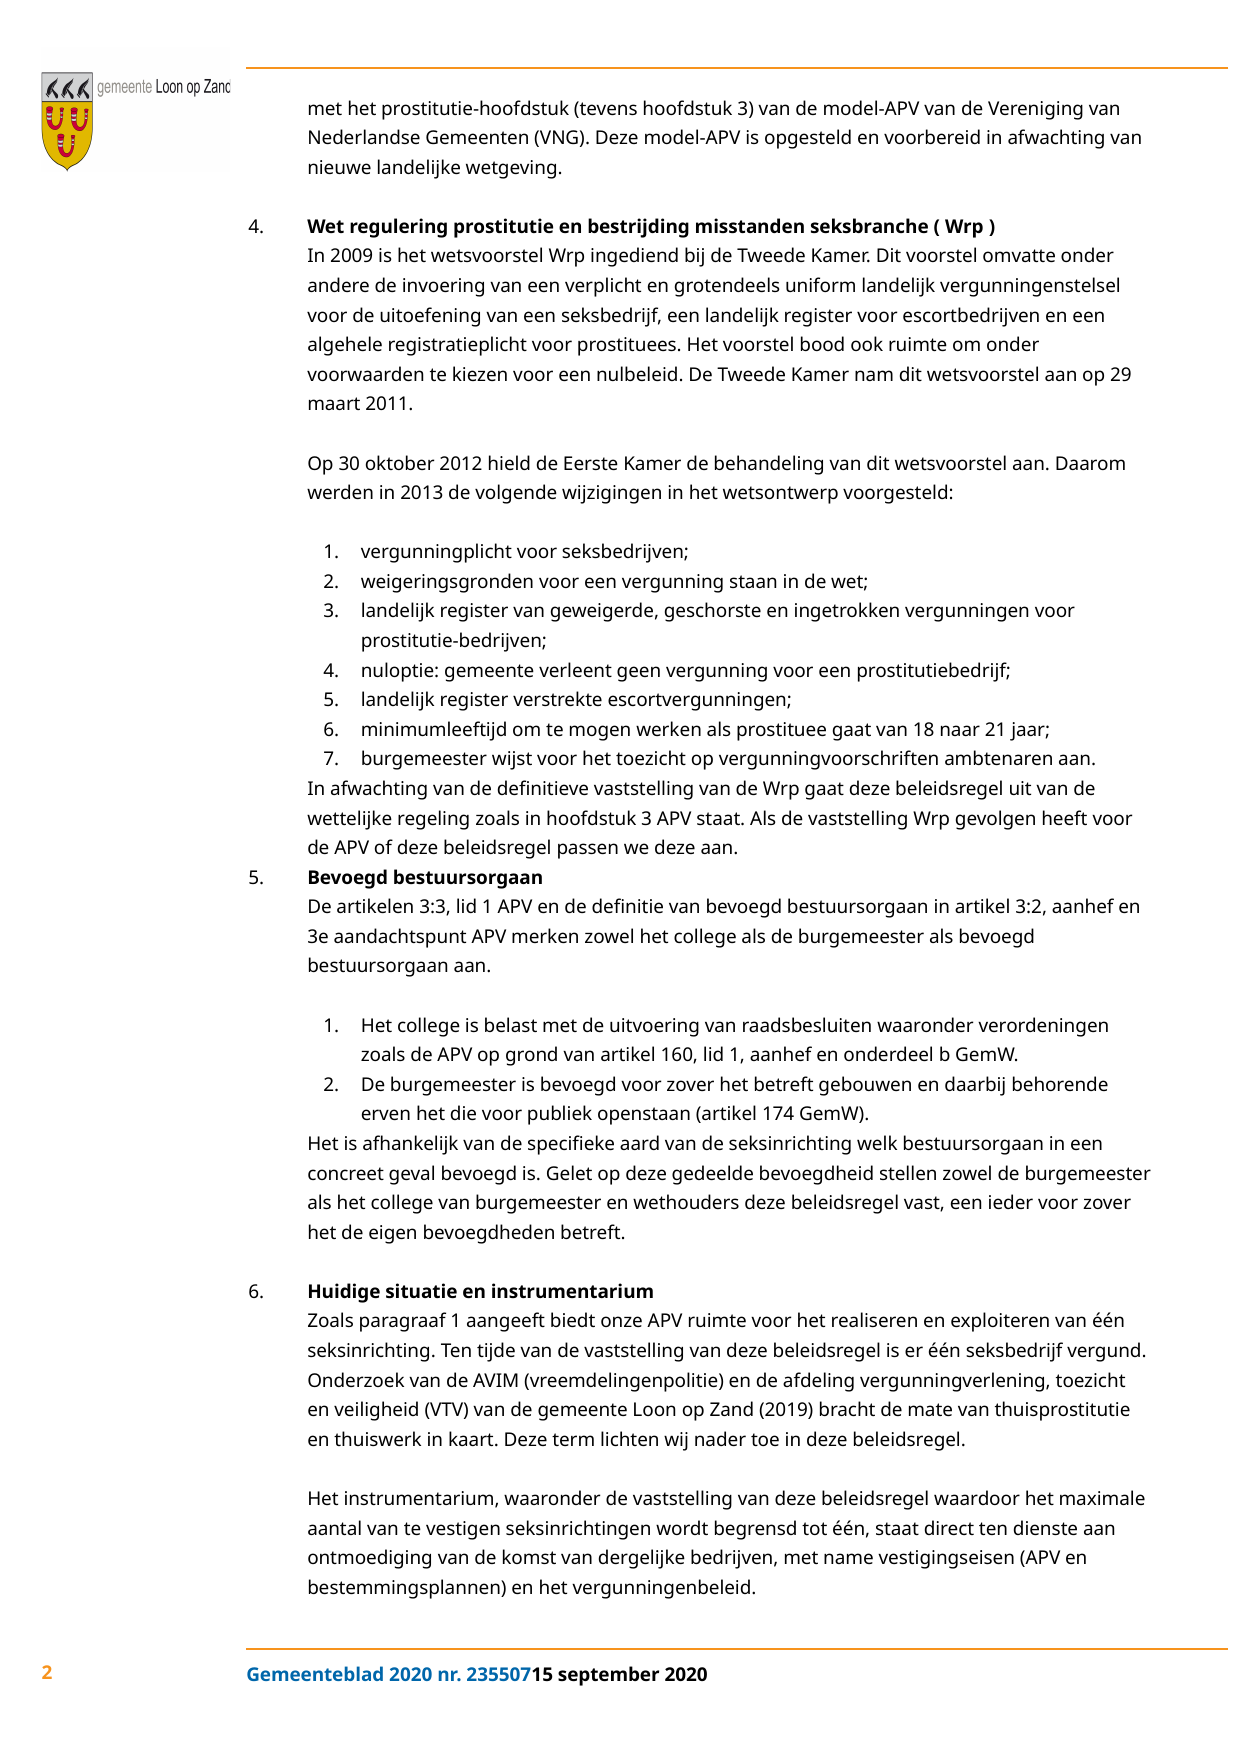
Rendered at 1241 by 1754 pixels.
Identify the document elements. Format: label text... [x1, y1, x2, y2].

list Zoals paragraaf 1 aangeeft biedt onze APV ruimte voor het realiseren en exploiteren van één seksinrichting. Ten tijde van de vaststelling van deze beleidsregel is er één seksbedrijf vergund. Onderzoek van de AVIM (vreemdelingenpolitie) en de afdeling vergunningverlening, toezicht en veiligheid (VTV) van de gemeente Loon op Zand (2019) bracht de mate van thuisprostitutie en thuiswerk in kaart. Deze term lichten wij nader toe in deze beleidsregel. [248, 1308, 1152, 1452]
list weigeringsgronden voor een vergunning staan in de wet; [323, 568, 1152, 594]
list In afwachting van de definitieve vaststelling van de Wrp gaat deze beleidsregel uit van de wettelijke regeling zoals in hoofdstuk 3 APV staat. Als de vaststelling Wrp gevolgen heeft voor de APV of deze beleidsregel passen we deze aan. [248, 775, 1152, 860]
picture [41, 47, 231, 172]
list Wet regulering prostitutie en bestrijding misstanden seksbranche ( Wrp ) [248, 213, 1152, 239]
list Het instrumentarium, waaronder de vaststelling van deze beleidsregel waardoor het maximale aantal van te vestigen seksinrichtingen wordt begrensd tot één, staat direct ten dienste aan ontmoediging van de komst van dergelijke bedrijven, met name vestigingseisen (APV en bestemmingsplannen) en het vergunningenbeleid. [248, 1485, 1152, 1600]
list landelijk register van geweigerde, geschorste en ingetrokken vergunningen voor prostitutie-bedrijven; [323, 598, 1152, 653]
list minimumleeftijd om te mogen werken als prostituee gaat van 18 naar 21 jaar; [323, 716, 1152, 742]
list landelijk register verstrekte escortvergunningen; [323, 686, 1152, 712]
list Huidige situatie en instrumentarium [248, 1278, 1152, 1304]
list De artikelen 3:3, lid 1 APV en de definitie van bevoegd bestuursorgaan in artikel 3:2, aanhef en 3e aandachtspunt APV merken zowel het college als de burgemeester als bevoegd bestuursorgaan aan. [248, 893, 1152, 978]
list burgemeester wijst voor het toezicht op vergunningvoorschriften ambtenaren aan. [323, 746, 1152, 771]
list Het college is belast met de uitvoering van raadsbesluiten waaronder verordeningen zoals de APV op grond van artikel 160, lid 1, aanhef en onderdeel b GemW. [323, 1012, 1152, 1067]
list nuloptie: gemeente verleent geen vergunning voor een prostitutiebedrijf; [323, 657, 1152, 683]
list De burgemeester is bevoegd voor zover het betreft gebouwen en daarbij behorende erven het die voor publiek openstaan (artikel 174 GemW). [323, 1071, 1152, 1126]
list met het prostitutie-hoofdstuk (tevens hoofdstuk 3) van de model-APV van de Vereniging van Nederlandse Gemeenten (VNG). Deze model-APV is opgesteld en voorbereid in afwachting van nieuwe landelijke wetgeving. [248, 95, 1152, 180]
list Bevoegd bestuursorgaan [248, 864, 1152, 890]
list vergunningplicht voor seksbedrijven; [323, 538, 1152, 564]
list Op 30 oktober 2012 hield de Eerste Kamer de behandeling van dit wetsvoorstel aan. Daarom werden in 2013 de volgende wijzigingen in het wetsontwerp voorgesteld: [248, 450, 1152, 505]
list Het is afhankelijk van de specifieke aard van de seksinrichting welk bestuursorgaan in een concreet geval bevoegd is. Gelet op deze gedeelde bevoegdheid stellen zowel de burgemeester als het college van burgemeester en wethouders deze beleidsregel vast, een ieder voor zover het de eigen bevoegdheden betreft. [248, 1130, 1152, 1245]
list In 2009 is het wetsvoorstel Wrp ingediend bij de Tweede Kamer. Dit voorstel omvatte onder andere de invoering van een verplicht en grotendeels uniform landelijk vergunningenstelsel voor de uitoefening van een seksbedrijf, een landelijk register voor escortbedrijven en een algehele registratieplicht voor prostituees. Het voorstel bood ook ruimte om onder voorwaarden te kiezen voor een nulbeleid. De Tweede Kamer nam dit wetsvoorstel aan op 29 maart 2011. [248, 243, 1152, 416]
